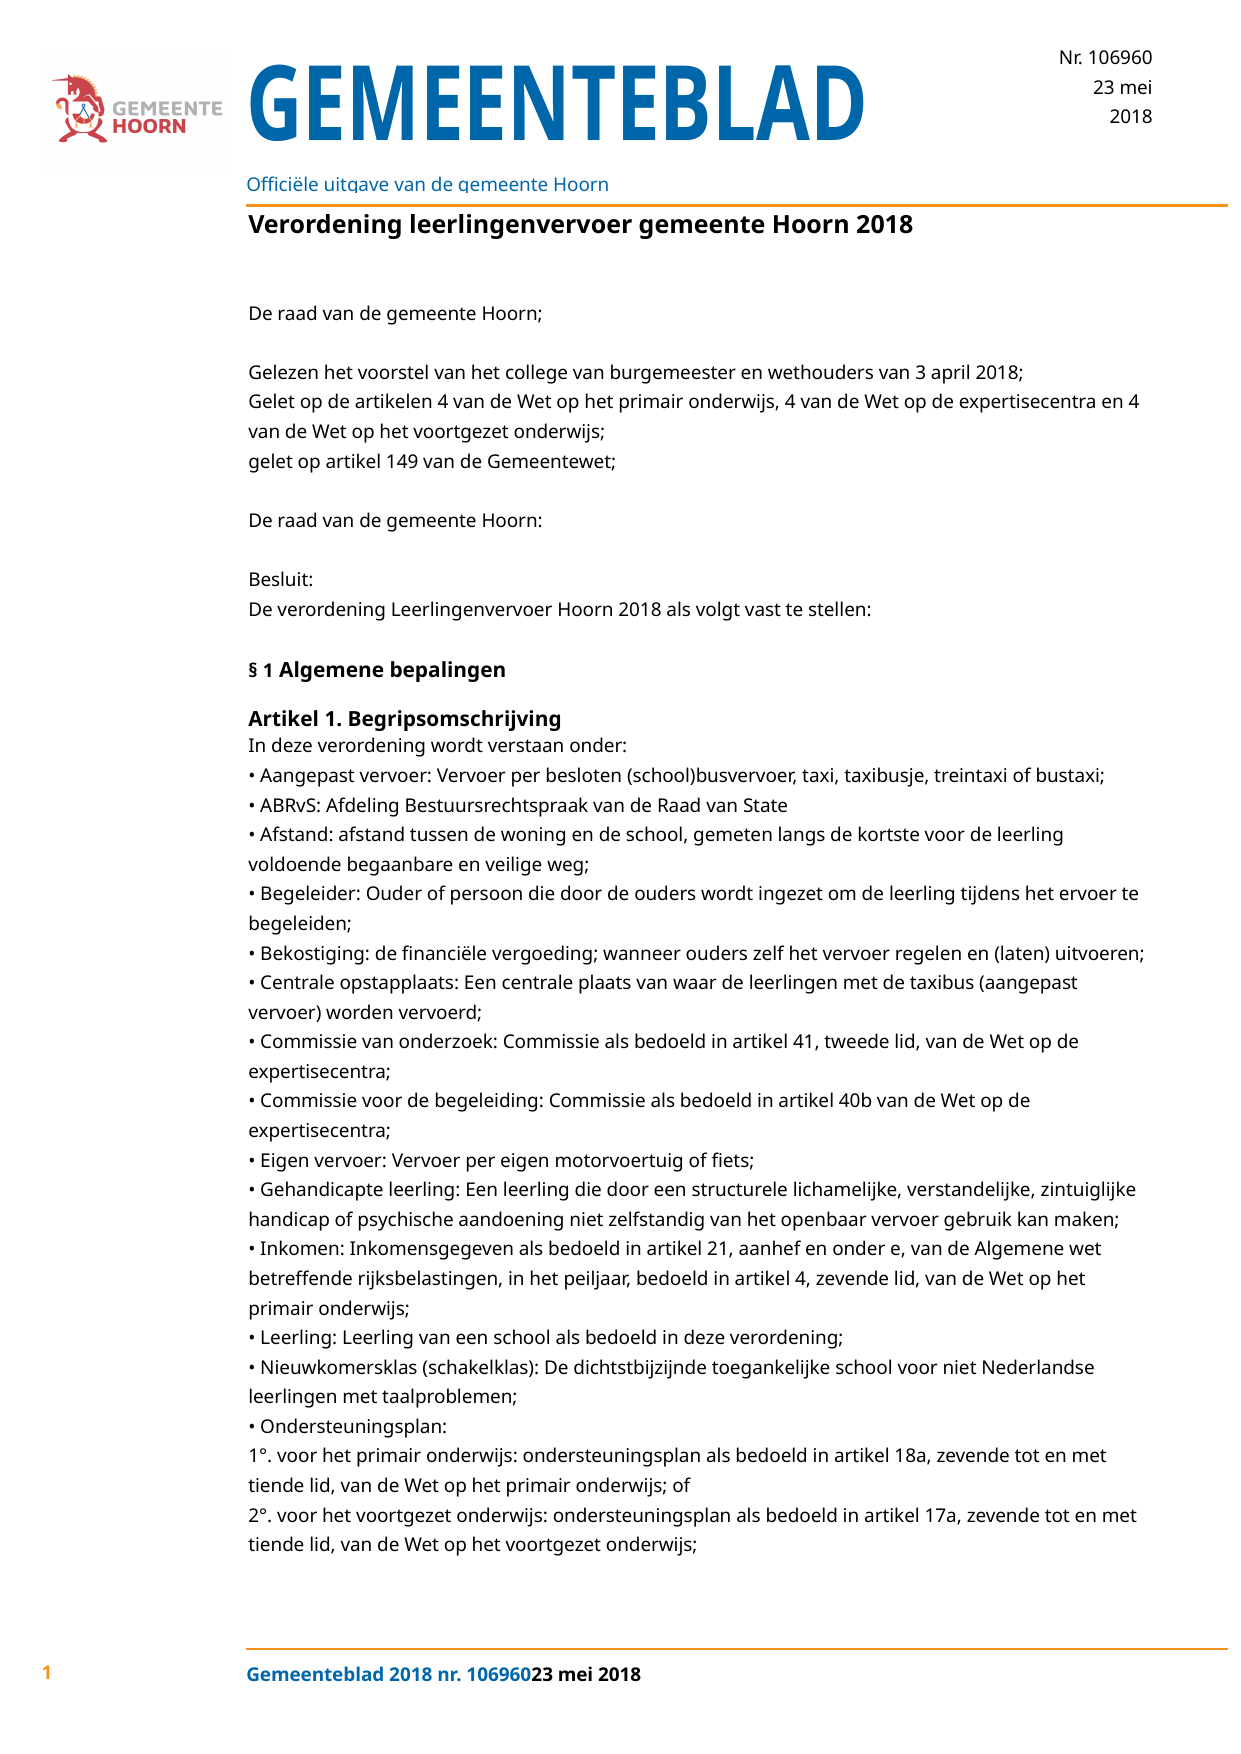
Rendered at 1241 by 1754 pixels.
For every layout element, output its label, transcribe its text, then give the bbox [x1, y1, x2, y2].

text De raad van de gemeente Hoorn; [248, 300, 1152, 326]
text Gelezen het voorstel van het college van burgemeester en wethouders van 3 april 2018; [248, 359, 1152, 385]
text In deze verordening wordt verstaan onder: [248, 733, 1152, 758]
text gelet op artikel 149 van de Gemeentewet; [248, 448, 1152, 473]
text • Eigen vervoer: Vervoer per eigen motorvoertuig of fiets; [248, 1147, 1152, 1172]
text 1°. voor het primair onderwijs: ondersteuningsplan als bedoeld in artikel 18a, zevende tot en met tiende lid, van de Wet op het primair onderwijs; of [248, 1443, 1152, 1498]
text voldoende begaanbare en veilige weg; [248, 851, 1152, 877]
text • Inkomen: Inkomensgegeven als bedoeld in artikel 21, aanhef en onder e, van de Algemene wet betreffende rijksbelastingen, in het peiljaar, bedoeld in artikel 4, zevende lid, van de Wet op het primair onderwijs; [248, 1236, 1152, 1320]
text • Nieuwkomersklas (schakelklas): De dichtstbijzijnde toegankelijke school voor niet Nederlandse leerlingen met taalproblemen; [248, 1354, 1152, 1409]
text • Leerling: Leerling van een school als bedoeld in deze verordening; [248, 1324, 1152, 1350]
text • Aangepast vervoer: Vervoer per besloten (school)busvervoer, taxi, taxibusje, treintaxi of bustaxi; [248, 762, 1152, 788]
text § 1 Algemene bepalingen [248, 655, 1152, 683]
text De raad van de gemeente Hoorn: [248, 507, 1152, 533]
text Besluit: [248, 566, 1152, 592]
text 2°. voor het voortgezet onderwijs: ondersteuningsplan als bedoeld in artikel 17a, zevende tot en met tiende lid, van de Wet op het voortgezet onderwijs; [248, 1502, 1152, 1557]
text Verordening leerlingenvervoer gemeente Hoorn 2018 [248, 207, 1152, 241]
text Gelet op de artikelen 4 van de Wet op het primair onderwijs, 4 van de Wet op de expertisecentra en 4 van de Wet op het voortgezet onderwijs; [248, 389, 1152, 444]
text • ABRvS: Afdeling Bestuursrechtspraak van de Raad van State [248, 792, 1152, 817]
text • Afstand: afstand tussen de woning en de school, gemeten langs de kortste voor de leerling [248, 821, 1152, 847]
text • Commissie voor de begeleiding: Commissie als bedoeld in artikel 40b van de Wet op de expertisecentra; [248, 1088, 1152, 1143]
text De verordening Leerlingenvervoer Hoorn 2018 als volgt vast te stellen: [248, 596, 1152, 621]
text • Gehandicapte leerling: Een leerling die door een structurele lichamelijke, verstandelijke, zintuiglijke handicap of psychische aandoening niet zelfstandig van het openbaar vervoer gebruik kan maken; [248, 1176, 1152, 1232]
text • Bekostiging: de financiële vergoeding; wanneer ouders zelf het vervoer regelen en (laten) uitvoeren; [248, 940, 1152, 965]
text • Commissie van onderzoek: Commissie als bedoeld in artikel 41, tweede lid, van de Wet op de expertisecentra; [248, 1028, 1152, 1084]
picture [41, 47, 231, 172]
text • Ondersteuningsplan: [248, 1413, 1152, 1439]
text • Centrale opstapplaats: Een centrale plaats van waar de leerlingen met de taxibus (aangepast vervoer) worden vervoerd; [248, 969, 1152, 1024]
text Artikel 1. Begripsomschrijving [248, 704, 1152, 733]
text • Begeleider: Ouder of persoon die door de ouders wordt ingezet om de leerling tijdens het ervoer te begeleiden; [248, 881, 1152, 936]
